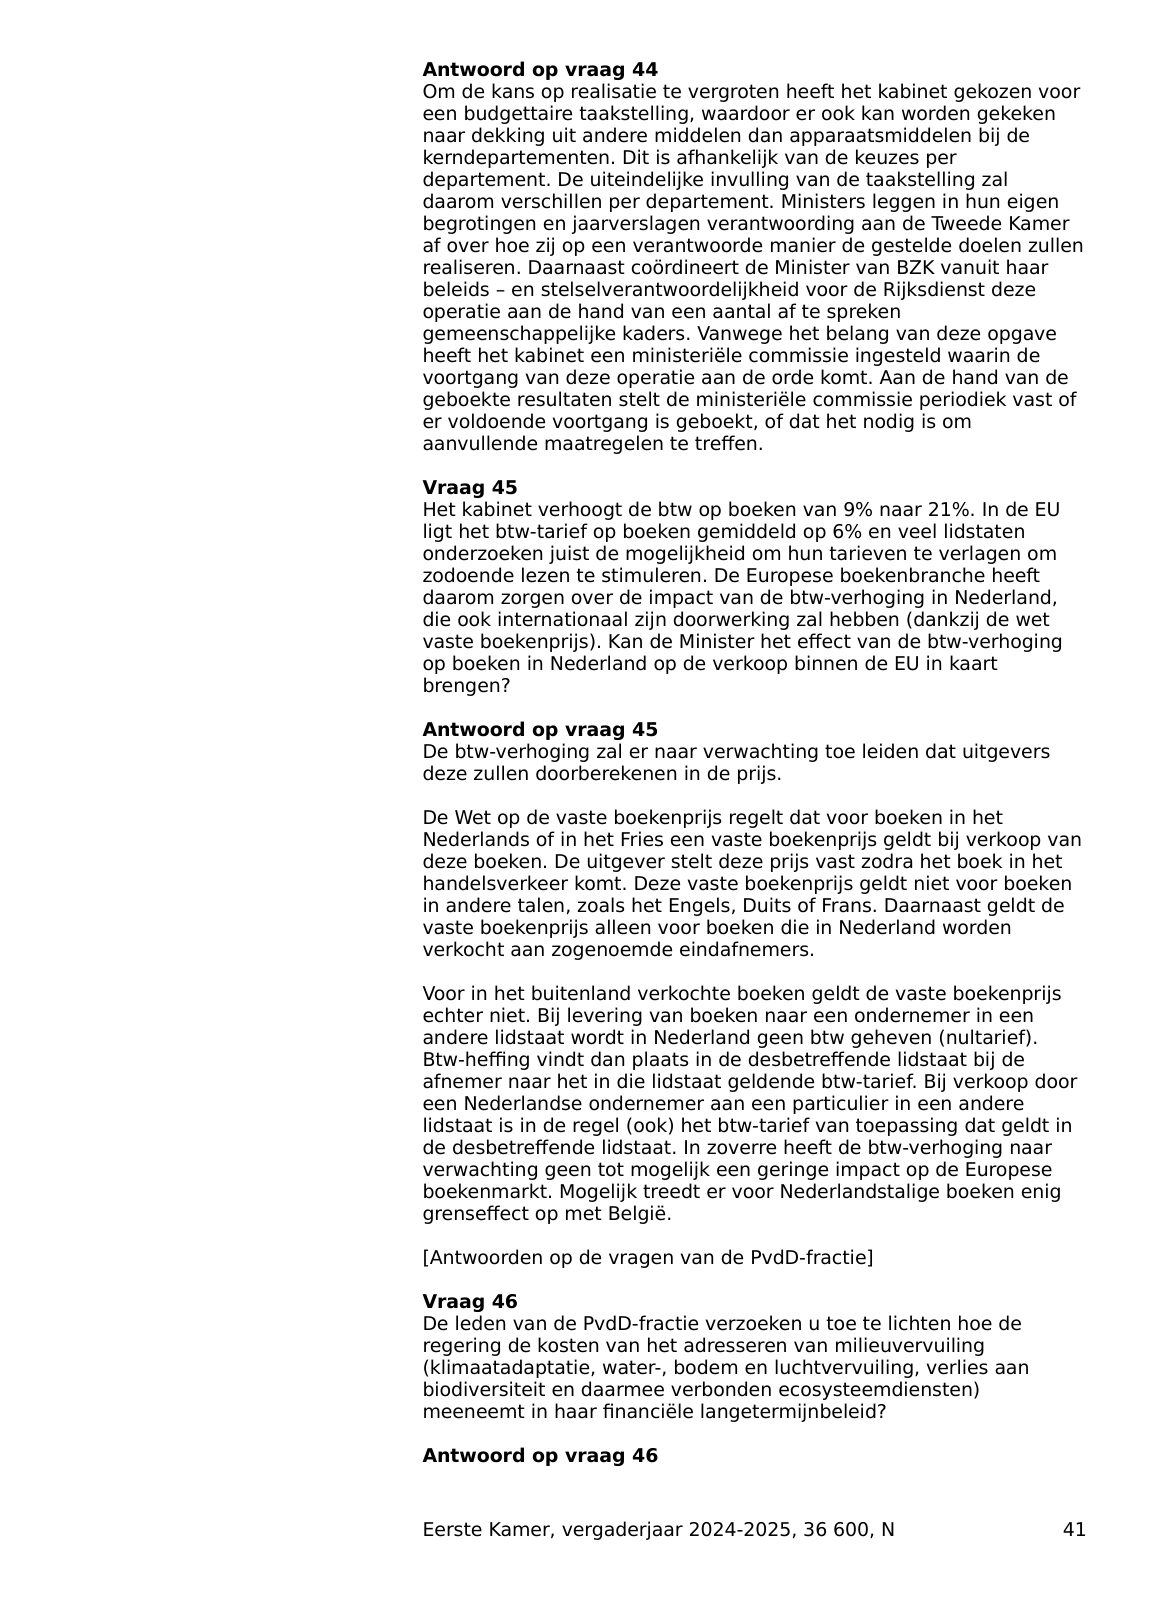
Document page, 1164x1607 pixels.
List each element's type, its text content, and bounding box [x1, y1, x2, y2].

text Vraag 46 [422, 1291, 1087, 1313]
text De Wet op de vaste boekenprijs regelt dat voor boeken in het Nederlands of in het Fries een vaste boekenprijs geldt bij verkoop van deze boeken. De uitgever stelt deze prijs vast zodra het boek in het handelsverkeer komt. Deze vaste boekenprijs geldt niet voor boeken in andere talen, zoals het Engels, Duits of Frans. Daarnaast geldt de vaste boekenprijs alleen voor boeken die in Nederland worden verkocht aan zogenoemde eindafnemers. [422, 807, 1087, 961]
text Vraag 45 [422, 477, 1087, 499]
text Het kabinet verhoogt de btw op boeken van 9% naar 21%. In de EU ligt het btw-tarief op boeken gemiddeld op 6% en veel lidstaten onderzoeken juist de mogelijkheid om hun tarieven te verlagen om zodoende lezen te stimuleren. De Europese boekenbranche heeft daarom zorgen over de impact van de btw-verhoging in Nederland, die ook internationaal zijn doorwerking zal hebben (dankzij de wet vaste boekenprijs). Kan de Minister het effect van de btw-verhoging op boeken in Nederland op de verkoop binnen de EU in kaart brengen? [422, 499, 1087, 697]
text Voor in het buitenland verkochte boeken geldt de vaste boekenprijs echter niet. Bij levering van boeken naar een ondernemer in een andere lidstaat wordt in Nederland geen btw geheven (nultarief). Btw-heffing vindt dan plaats in de desbetreffende lidstaat bij de afnemer naar het in die lidstaat geldende btw-tarief. Bij verkoop door een Nederlandse ondernemer aan een particulier in een andere lidstaat is in de regel (ook) het btw-tarief van toepassing dat geldt in de desbetreffende lidstaat. In zoverre heeft de btw-verhoging naar verwachting geen tot mogelijk een geringe impact op de Europese boekenmarkt. Mogelijk treedt er voor Nederlandstalige boeken enig grenseffect op met België. [422, 983, 1087, 1225]
subtitle [Antwoorden op de vragen van de PvdD-fractie] [422, 1247, 1087, 1269]
text Om de kans op realisatie te vergroten heeft het kabinet gekozen voor een budgettaire taakstelling, waardoor er ook kan worden gekeken naar dekking uit andere middelen dan apparaatsmiddelen bij de kerndepartementen. Dit is afhankelijk van de keuzes per departement. De uiteindelijke invulling van de taakstelling zal daarom verschillen per departement. Ministers leggen in hun eigen begrotingen en jaarverslagen verantwoording aan de Tweede Kamer af over hoe zij op een verantwoorde manier de gestelde doelen zullen realiseren. Daarnaast coördineert de Minister van BZK vanuit haar beleids – en stelselverantwoordelijkheid voor de Rijksdienst deze operatie aan de hand van een aantal af te spreken gemeenschappelijke kaders. Vanwege het belang van deze opgave heeft het kabinet een ministeriële commissie ingesteld waarin de voortgang van deze operatie aan de orde komt. Aan de hand van de geboekte resultaten stelt de ministeriële commissie periodiek vast of er voldoende voortgang is geboekt, of dat het nodig is om aanvullende maatregelen te treffen. [422, 81, 1087, 455]
text De btw-verhoging zal er naar verwachting toe leiden dat uitgevers deze zullen doorberekenen in de prijs. [422, 741, 1087, 785]
text Antwoord op vraag 45 [422, 719, 1087, 741]
text Antwoord op vraag 46 [422, 1445, 1087, 1467]
text Antwoord op vraag 44 [422, 59, 1087, 81]
text De leden van de PvdD-fractie verzoeken u toe te lichten hoe de regering de kosten van het adresseren van milieuvervuiling (klimaatadaptatie, water-, bodem en luchtvervuiling, verlies aan biodiversiteit en daarmee verbonden ecosysteemdiensten) meeneemt in haar financiële langetermijnbeleid? [422, 1313, 1087, 1423]
